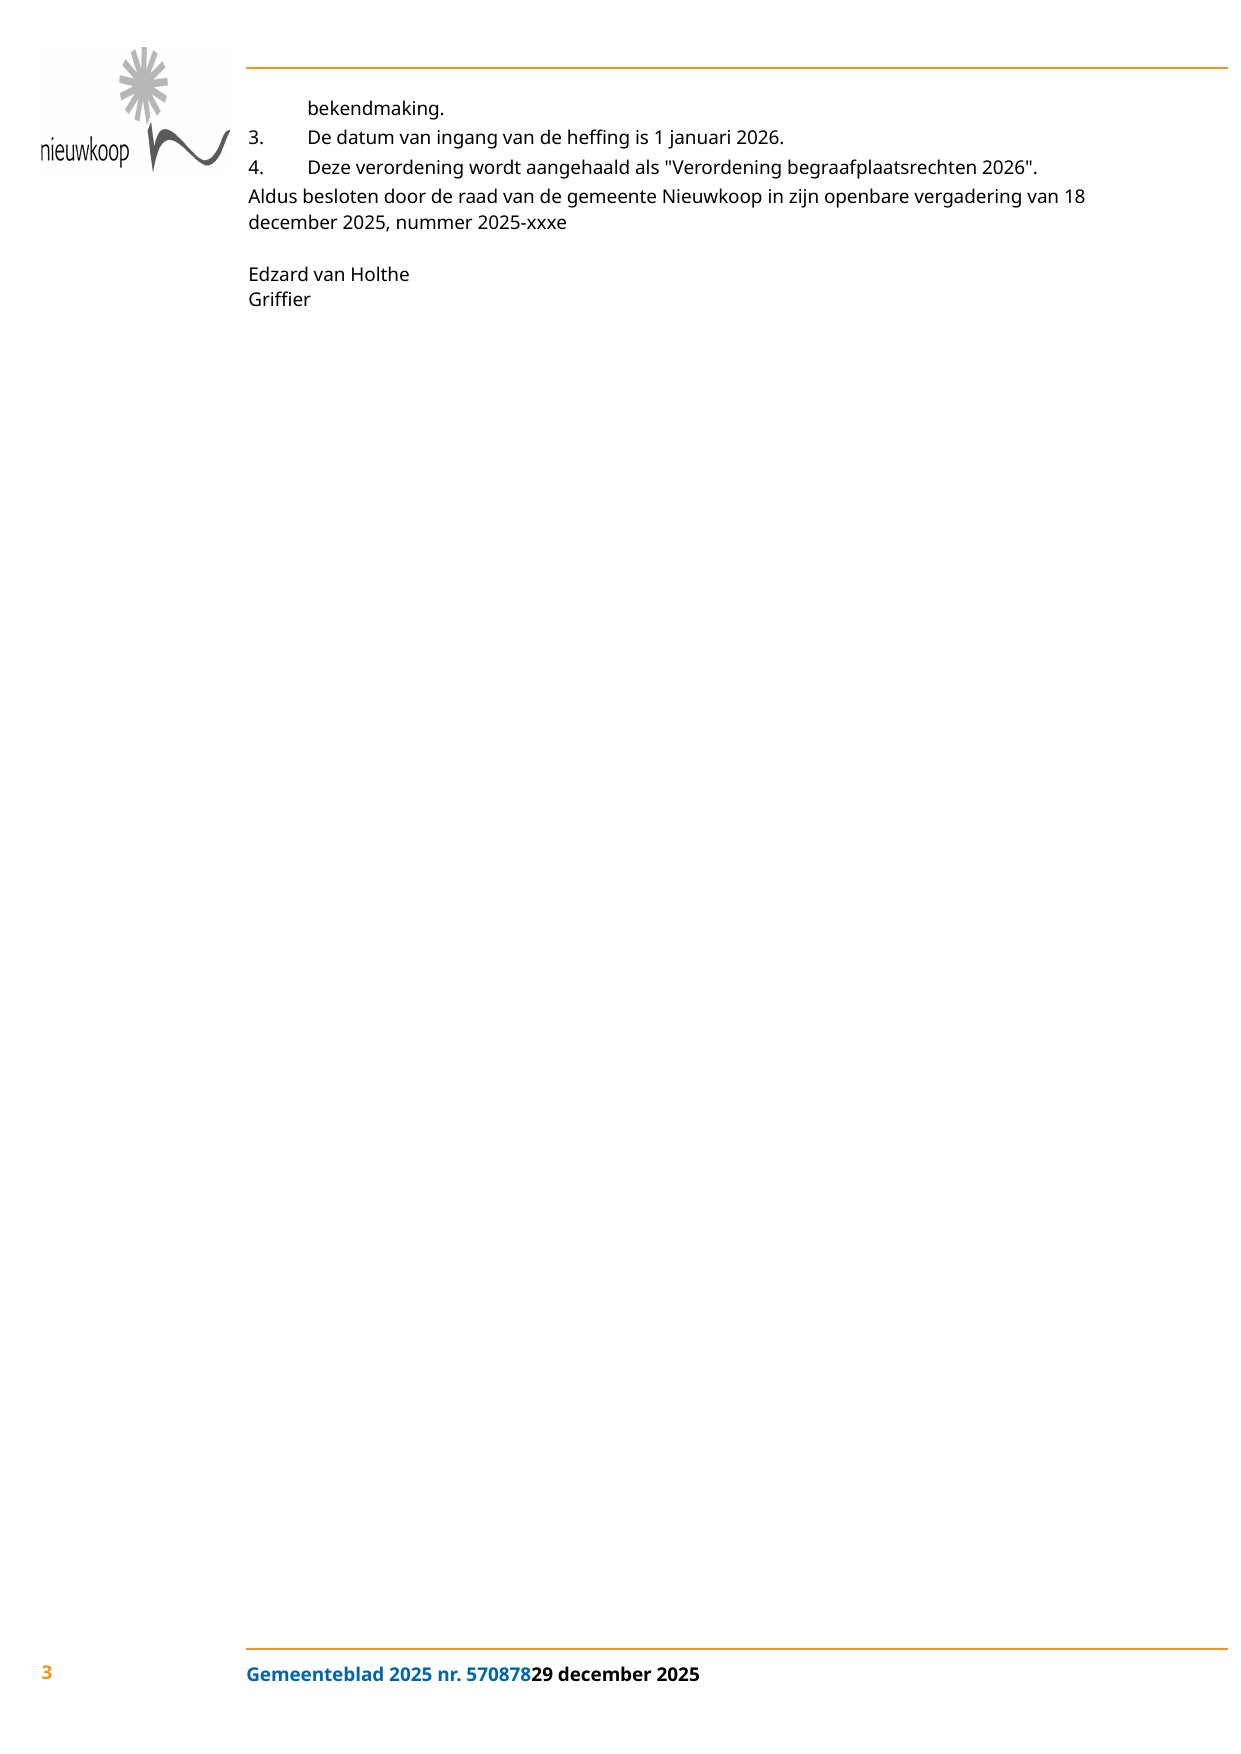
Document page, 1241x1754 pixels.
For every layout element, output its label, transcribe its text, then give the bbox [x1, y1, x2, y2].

list De datum van ingang van de heffing is 1 januari 2026. [248, 124, 1152, 150]
list Deze verordening wordt aangehaald als "Verordening begraafplaatsrechten 2026". [248, 154, 1152, 180]
text Griffier [248, 286, 1152, 312]
text Aldus besloten door de raad van de gemeente Nieuwkoop in zijn openbare vergadering van 18 december 2025, nummer 2025-xxxe [248, 183, 1152, 235]
picture [41, 47, 231, 172]
text Edzard van Holthe [248, 261, 1152, 286]
list bekendmaking. [248, 95, 1152, 121]
